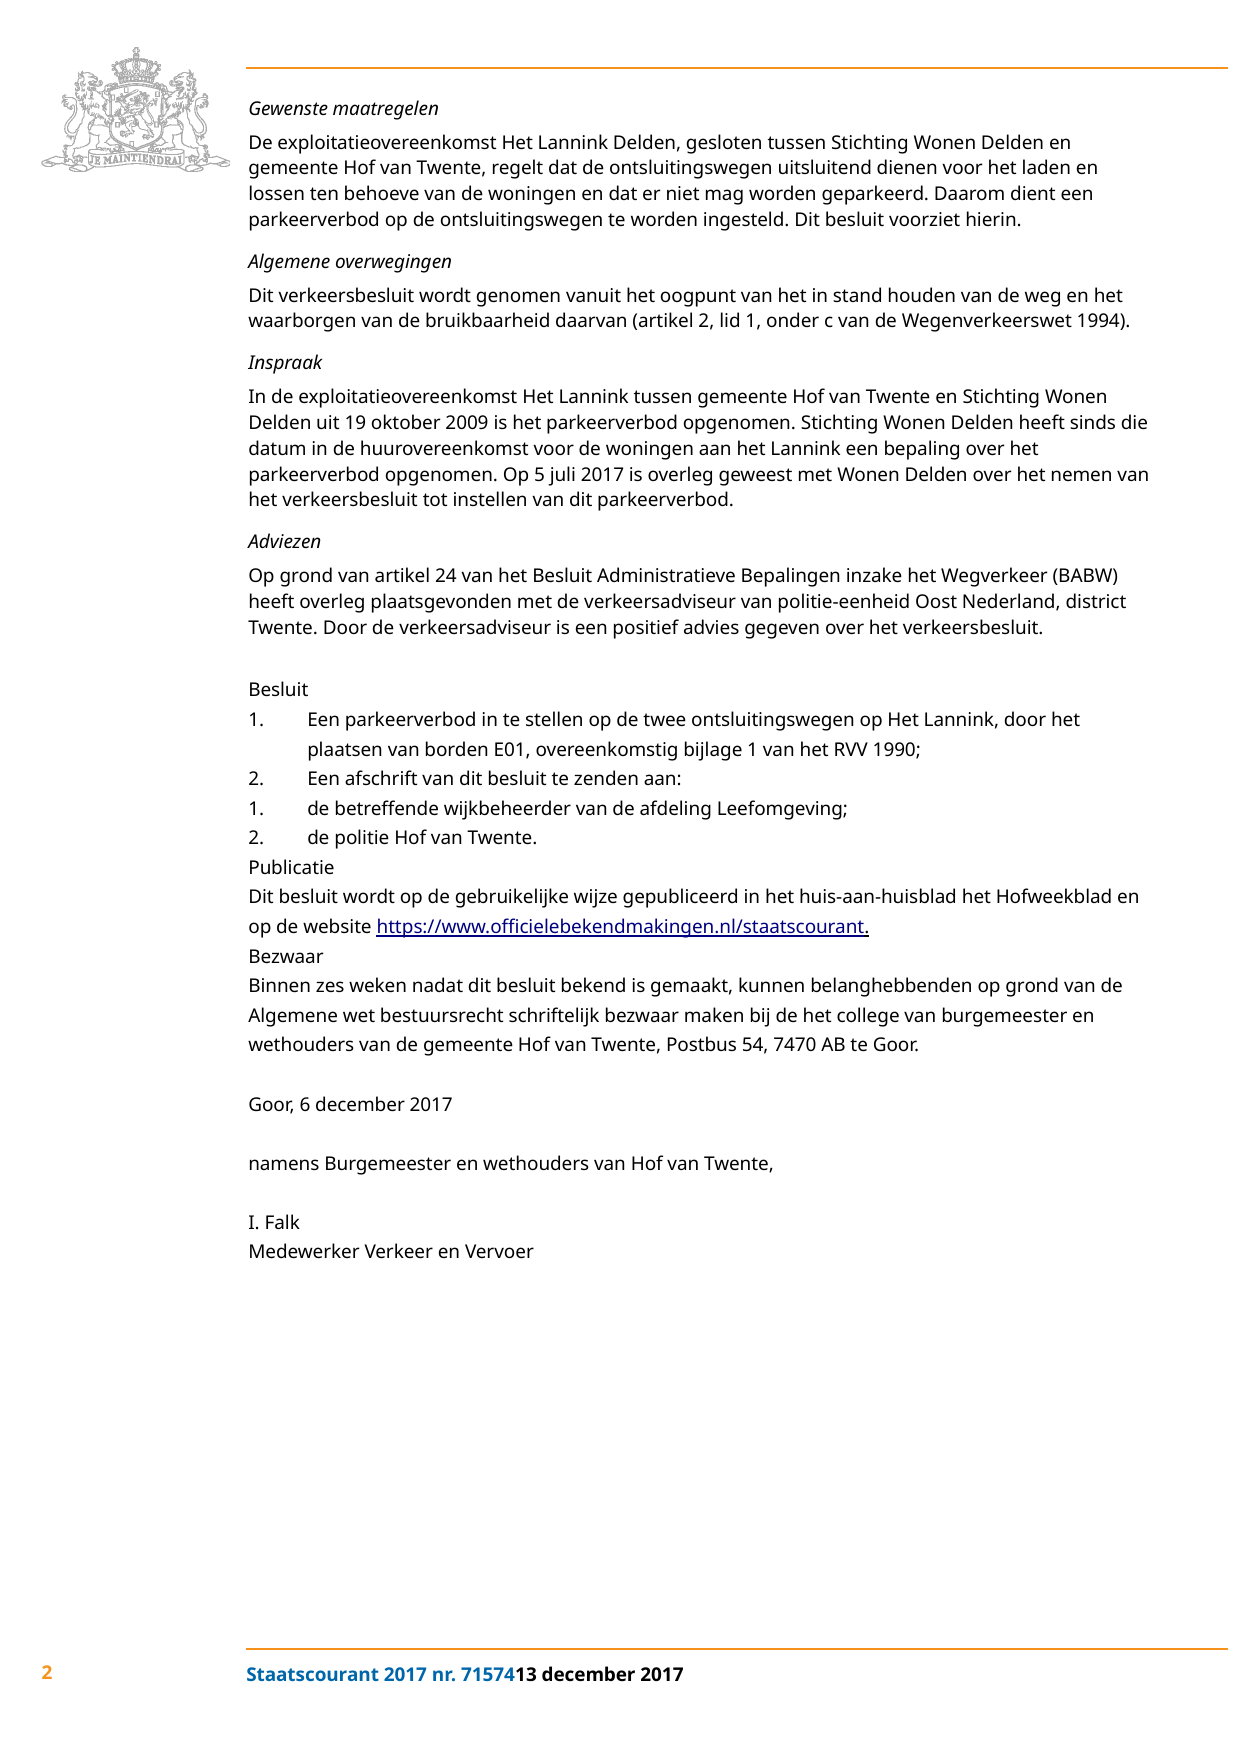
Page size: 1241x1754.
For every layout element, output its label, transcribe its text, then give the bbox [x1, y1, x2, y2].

text Inspraak [248, 349, 1152, 375]
text Besluit [248, 677, 1152, 702]
text namens Burgemeester en wethouders van Hof van Twente, [248, 1150, 1152, 1176]
list de politie Hof van Twente. [248, 824, 1152, 850]
text I. Falk [248, 1209, 1152, 1235]
text Bezwaar [248, 943, 1152, 969]
list Een afschrift van dit besluit te zenden aan: [248, 765, 1152, 791]
text Dit verkeersbesluit wordt genomen vanuit het oogpunt van het in stand houden van de weg en het waarborgen van de bruikbaarheid daarvan (artikel 2, lid 1, onder c van de Wegenverkeerswet 1994). [248, 282, 1152, 333]
text De exploitatieovereenkomst Het Lannink Delden, gesloten tussen Stichting Wonen Delden en gemeente Hof van Twente, regelt dat de ontsluitingswegen uitsluitend dienen voor het laden en lossen ten behoeve van de woningen en dat er niet mag worden geparkeerd. Daarom dient een parkeerverbod op de ontsluitingswegen te worden ingesteld. Dit besluit voorziet hierin. [248, 129, 1152, 232]
text Medewerker Verkeer en Vervoer [248, 1239, 1152, 1264]
list de betreffende wijkbeheerder van de afdeling Leefomgeving; [248, 795, 1152, 821]
text Binnen zes weken nadat dit besluit bekend is gemaakt, kunnen belanghebbenden op grond van de Algemene wet bestuursrecht schriftelijk bezwaar maken bij de het college van burgemeester en wethouders van de gemeente Hof van Twente, Postbus 54, 7470 AB te Goor. [248, 972, 1152, 1057]
text Dit besluit wordt op de gebruikelijke wijze gepubliceerd in het huis-aan-huisblad het Hofweekblad en op de website https://www.officielebekendmakingen.nl/staatscourant. [248, 884, 1152, 939]
list Een parkeerverbod in te stellen op de twee ontsluitingswegen op Het Lannink, door het plaatsen van borden E01, overeenkomstig bijlage 1 van het RVV 1990; [248, 706, 1152, 762]
text Op grond van artikel 24 van het Besluit Administratieve Bepalingen inzake het Wegverkeer (BABW) heeft overleg plaatsgevonden met de verkeersadviseur van politie-eenheid Oost Nederland, district Twente. Door de verkeersadviseur is een positief advies gegeven over het verkeersbesluit. [248, 562, 1152, 640]
picture [41, 47, 231, 172]
text Gewenste maatregelen [248, 95, 1152, 121]
text Publicatie [248, 854, 1152, 880]
text Goor, 6 december 2017 [248, 1091, 1152, 1117]
text Algemene overwegingen [248, 248, 1152, 274]
text Adviezen [248, 528, 1152, 554]
text In de exploitatieovereenkomst Het Lannink tussen gemeente Hof van Twente en Stichting Wonen Delden uit 19 oktober 2009 is het parkeerverbod opgenomen. Stichting Wonen Delden heeft sinds die datum in de huurovereenkomst voor de woningen aan het Lannink een bepaling over het parkeerverbod opgenomen. Op 5 juli 2017 is overleg geweest met Wonen Delden over het nemen van het verkeersbesluit tot instellen van dit parkeerverbod. [248, 384, 1152, 512]
